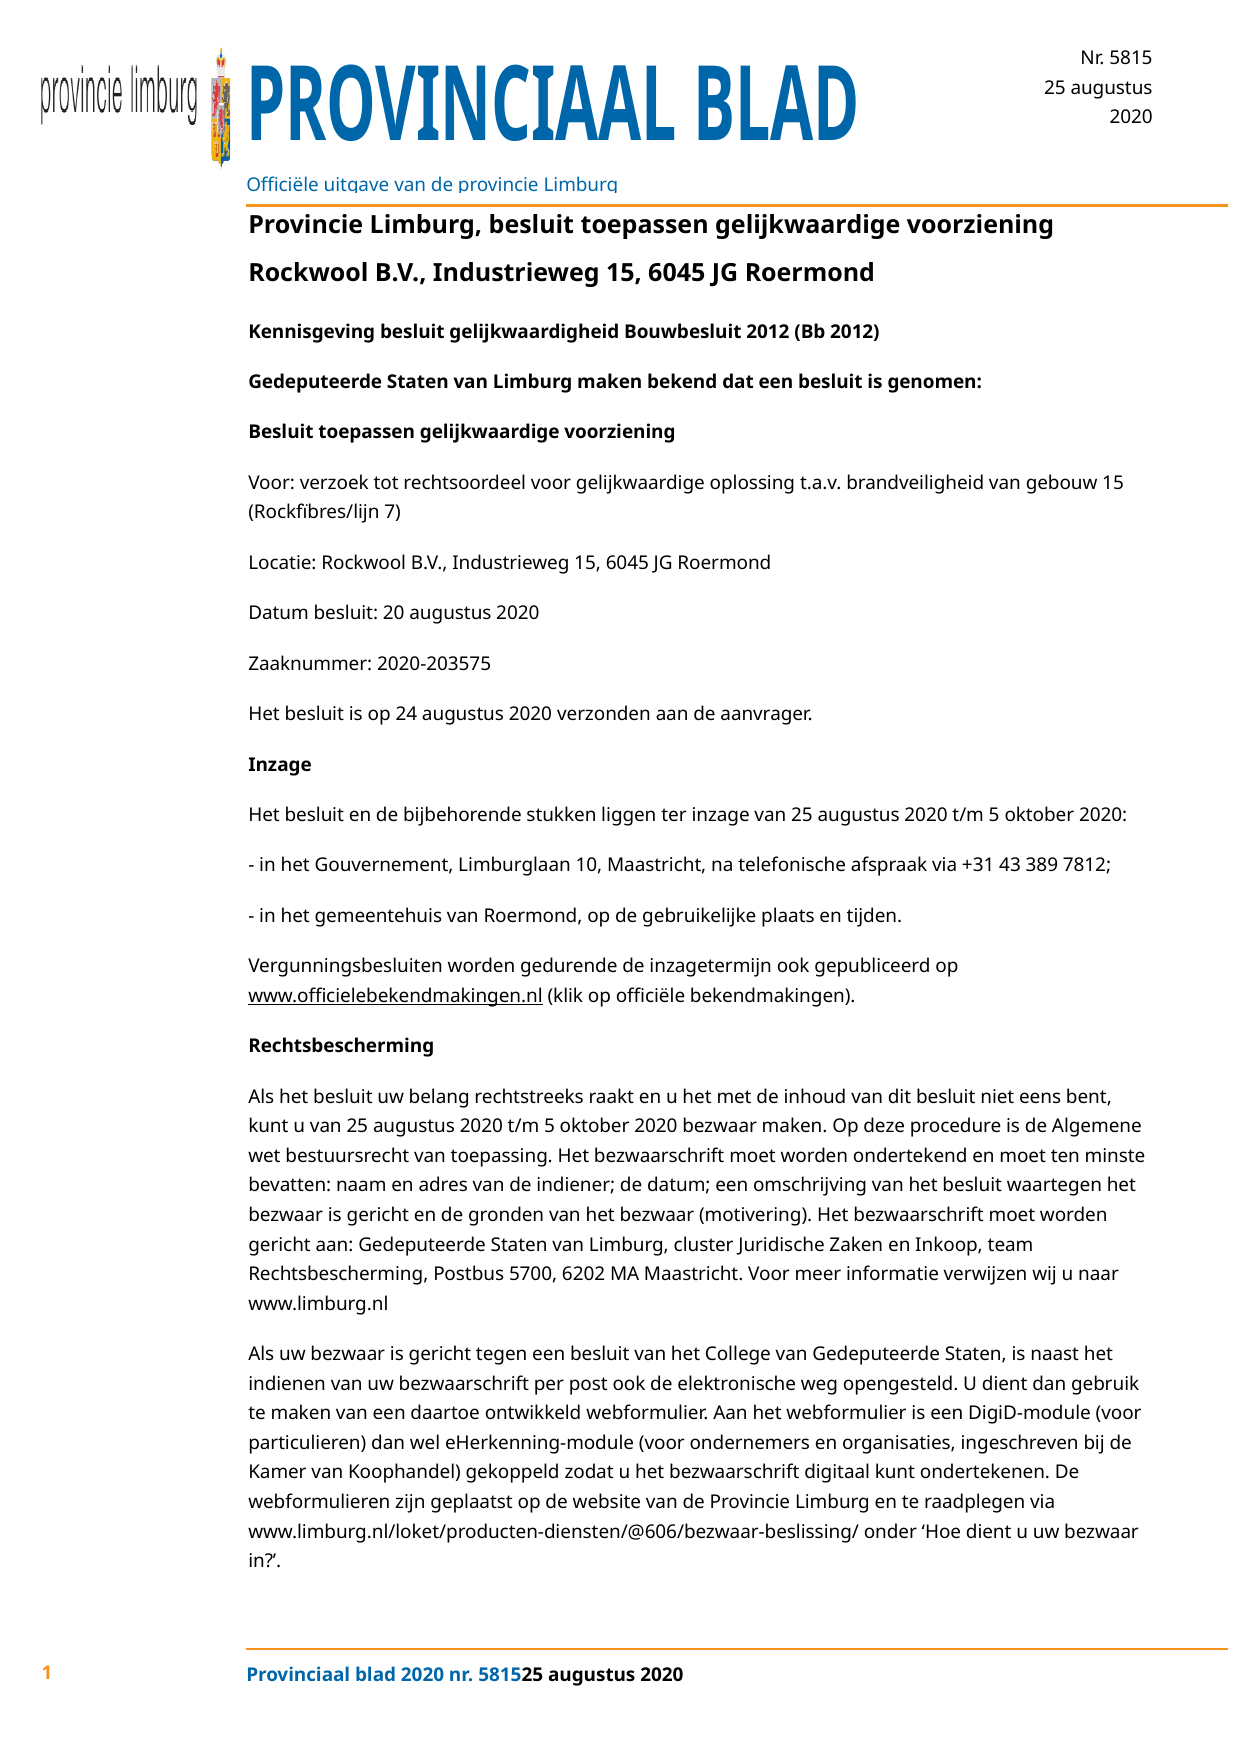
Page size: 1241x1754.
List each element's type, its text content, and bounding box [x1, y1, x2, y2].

text Besluit toepassen gelijkwaardige voorziening [248, 419, 1152, 444]
text Als uw bezwaar is gericht tegen een besluit van het College van Gedeputeerde Staten, is naast het indienen van uw bezwaarschrift per post ook de elektronische weg opengesteld. U dient dan gebruik te maken van een daartoe ontwikkeld webformulier. Aan het webformulier is een DigiD-module (voor particulieren) dan wel eHerkenning-module (voor ondernemers en organisaties, ingeschreven bij de Kamer van Koophandel) gekoppeld zodat u het bezwaarschrift digitaal kunt ondertekenen. De webformulieren zijn geplaatst op de website van de Provincie Limburg en te raadplegen via www.limburg.nl/loket/producten-diensten/@606/bezwaar-beslissing/ onder ‘Hoe dient u uw bezwaar in?’. [248, 1340, 1152, 1573]
text Rechtsbescherming [248, 1032, 1152, 1058]
text Gedeputeerde Staten van Limburg maken bekend dat een besluit is genomen: [248, 368, 1152, 394]
text Zaaknummer: 2020-203575 [248, 650, 1152, 676]
text Provincie Limburg, besluit toepassen gelijkwaardige voorziening Rockwool B.V., Industrieweg 15, 6045 JG Roermond [248, 207, 1152, 288]
text - in het gemeentehuis van Roermond, op de gebruikelijke plaats en tijden. [248, 902, 1152, 928]
text Datum besluit: 20 augustus 2020 [248, 599, 1152, 625]
text Locatie: Rockwool B.V., Industrieweg 15, 6045 JG Roermond [248, 549, 1152, 575]
text Kennisgeving besluit gelijkwaardigheid Bouwbesluit 2012 (Bb 2012) [248, 318, 1152, 344]
text Vergunningsbesluiten worden gedurende de inzagetermijn ook gepubliceerd op www.officielebekendmakingen.nl (klik op officiële bekendmakingen). [248, 952, 1152, 1008]
text Als het besluit uw belang rechtstreeks raakt en u het met de inhoud van dit besluit niet eens bent, kunt u van 25 augustus 2020 t/m 5 oktober 2020 bezwaar maken. Op deze procedure is de Algemene wet bestuursrecht van toepassing. Het bezwaarschrift moet worden ondertekend en moet ten minste bevatten: naam en adres van de indiener; de datum; een omschrijving van het besluit waartegen het bezwaar is gericht en de gronden van het bezwaar (motivering). Het bezwaarschrift moet worden gericht aan: Gedeputeerde Staten van Limburg, cluster Juridische Zaken en Inkoop, team Rechtsbescherming, Postbus 5700, 6202 MA Maastricht. Voor meer informatie verwijzen wij u naar www.limburg.nl [248, 1083, 1152, 1316]
text Voor: verzoek tot rechtsoordeel voor gelijkwaardige oplossing t.a.v. brandveiligheid van gebouw 15 (Rockfïbres/lijn 7) [248, 469, 1152, 524]
picture [41, 47, 231, 172]
text Inzage [248, 751, 1152, 777]
text Het besluit en de bijbehorende stukken liggen ter inzage van 25 augustus 2020 t/m 5 oktober 2020: [248, 801, 1152, 827]
text Het besluit is op 24 augustus 2020 verzonden aan de aanvrager. [248, 700, 1152, 726]
text - in het Gouvernement, Limburglaan 10, Maastricht, na telefonische afspraak via +31 43 389 7812; [248, 852, 1152, 877]
